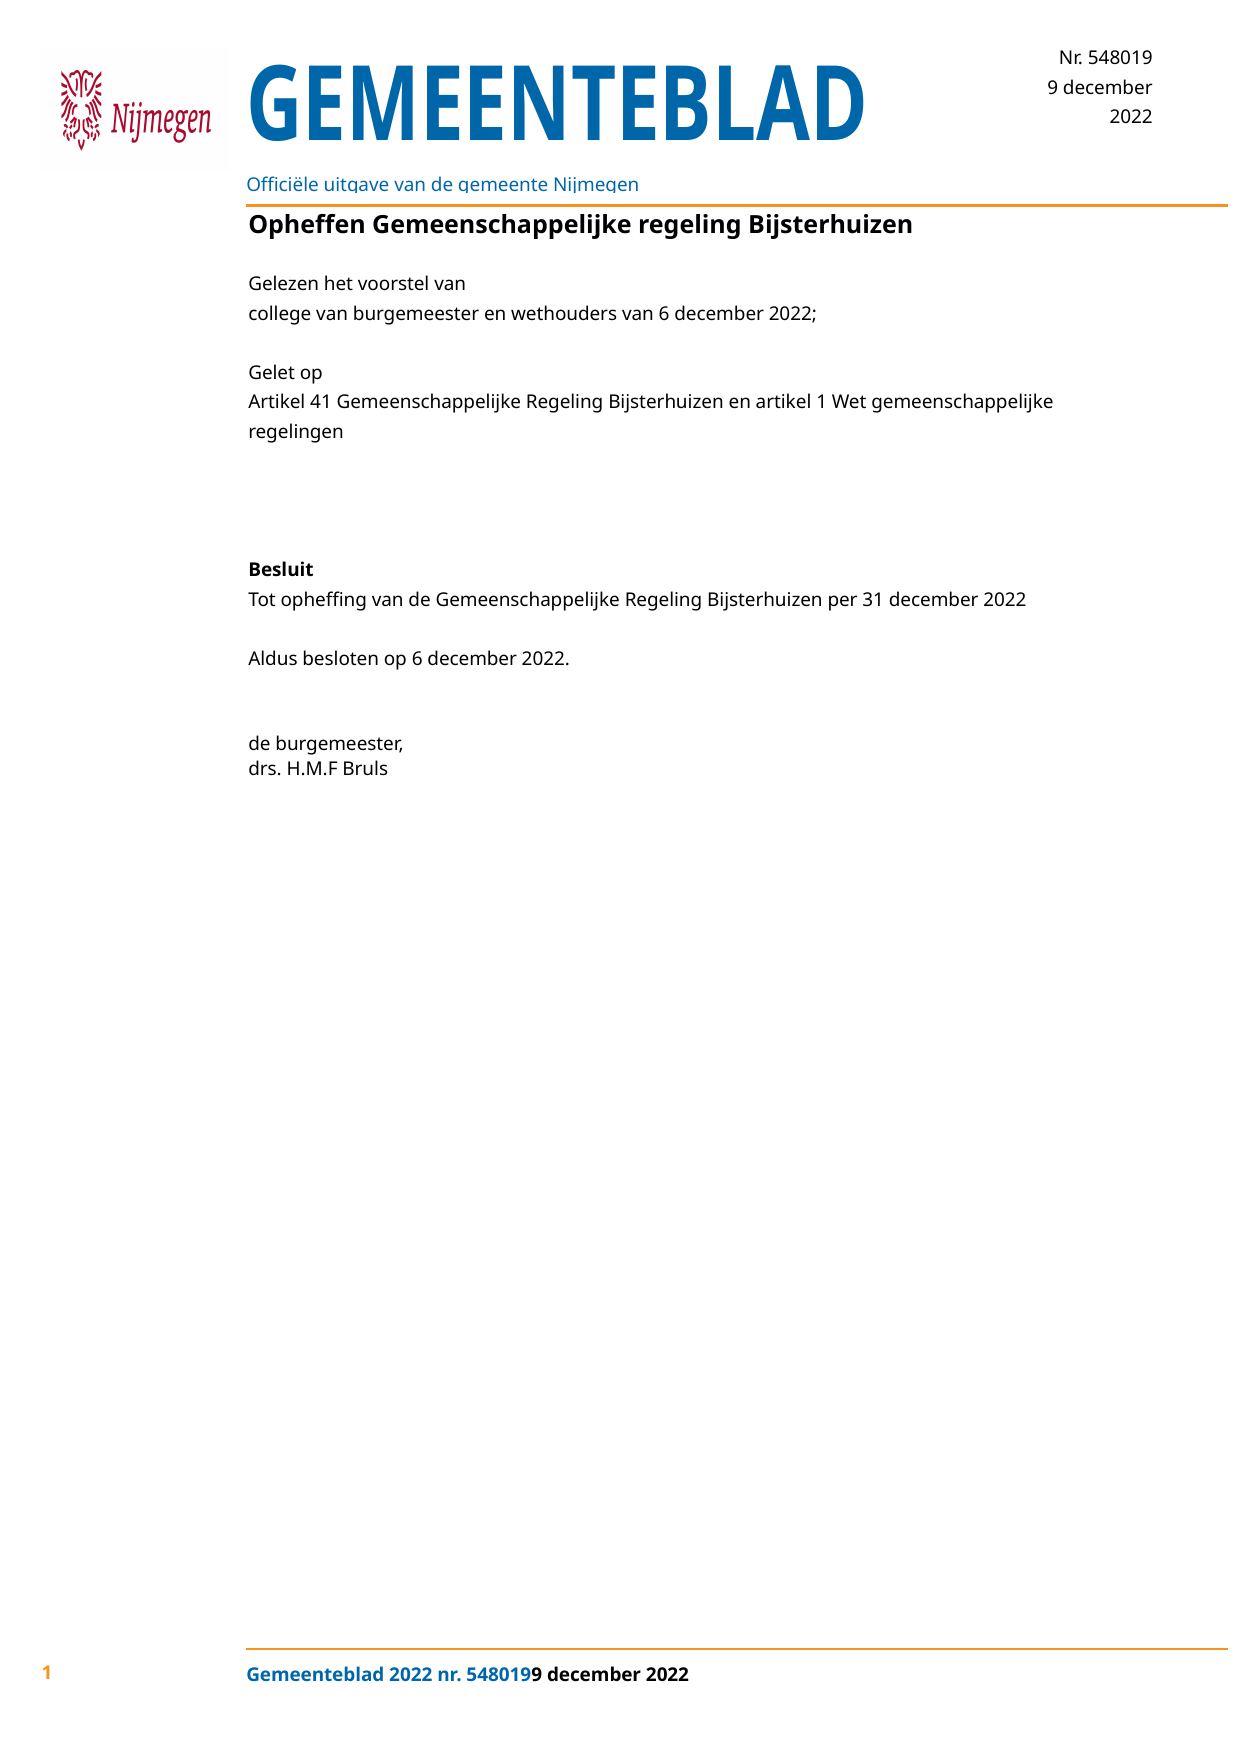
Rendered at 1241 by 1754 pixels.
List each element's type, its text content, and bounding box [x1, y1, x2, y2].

text Opheffen Gemeenschappelijke regeling Bijsterhuizen [248, 207, 1152, 241]
text Aldus besloten op 6 december 2022. [248, 645, 1152, 671]
text Gelet op [248, 359, 1152, 385]
text drs. H.M.F Bruls [248, 756, 1152, 781]
text Tot opheffing van de Gemeenschappelijke Regeling Bijsterhuizen per 31 december 2022 [248, 586, 1152, 612]
text Gelezen het voorstel van [248, 270, 1152, 296]
picture [41, 47, 231, 172]
text de burgemeester, [248, 730, 1152, 756]
text Artikel 41 Gemeenschappelijke Regeling Bijsterhuizen en artikel 1 Wet gemeenschappelijke regelingen [248, 389, 1152, 444]
text Besluit [248, 556, 1152, 582]
text college van burgemeester en wethouders van 6 december 2022; [248, 300, 1152, 326]
